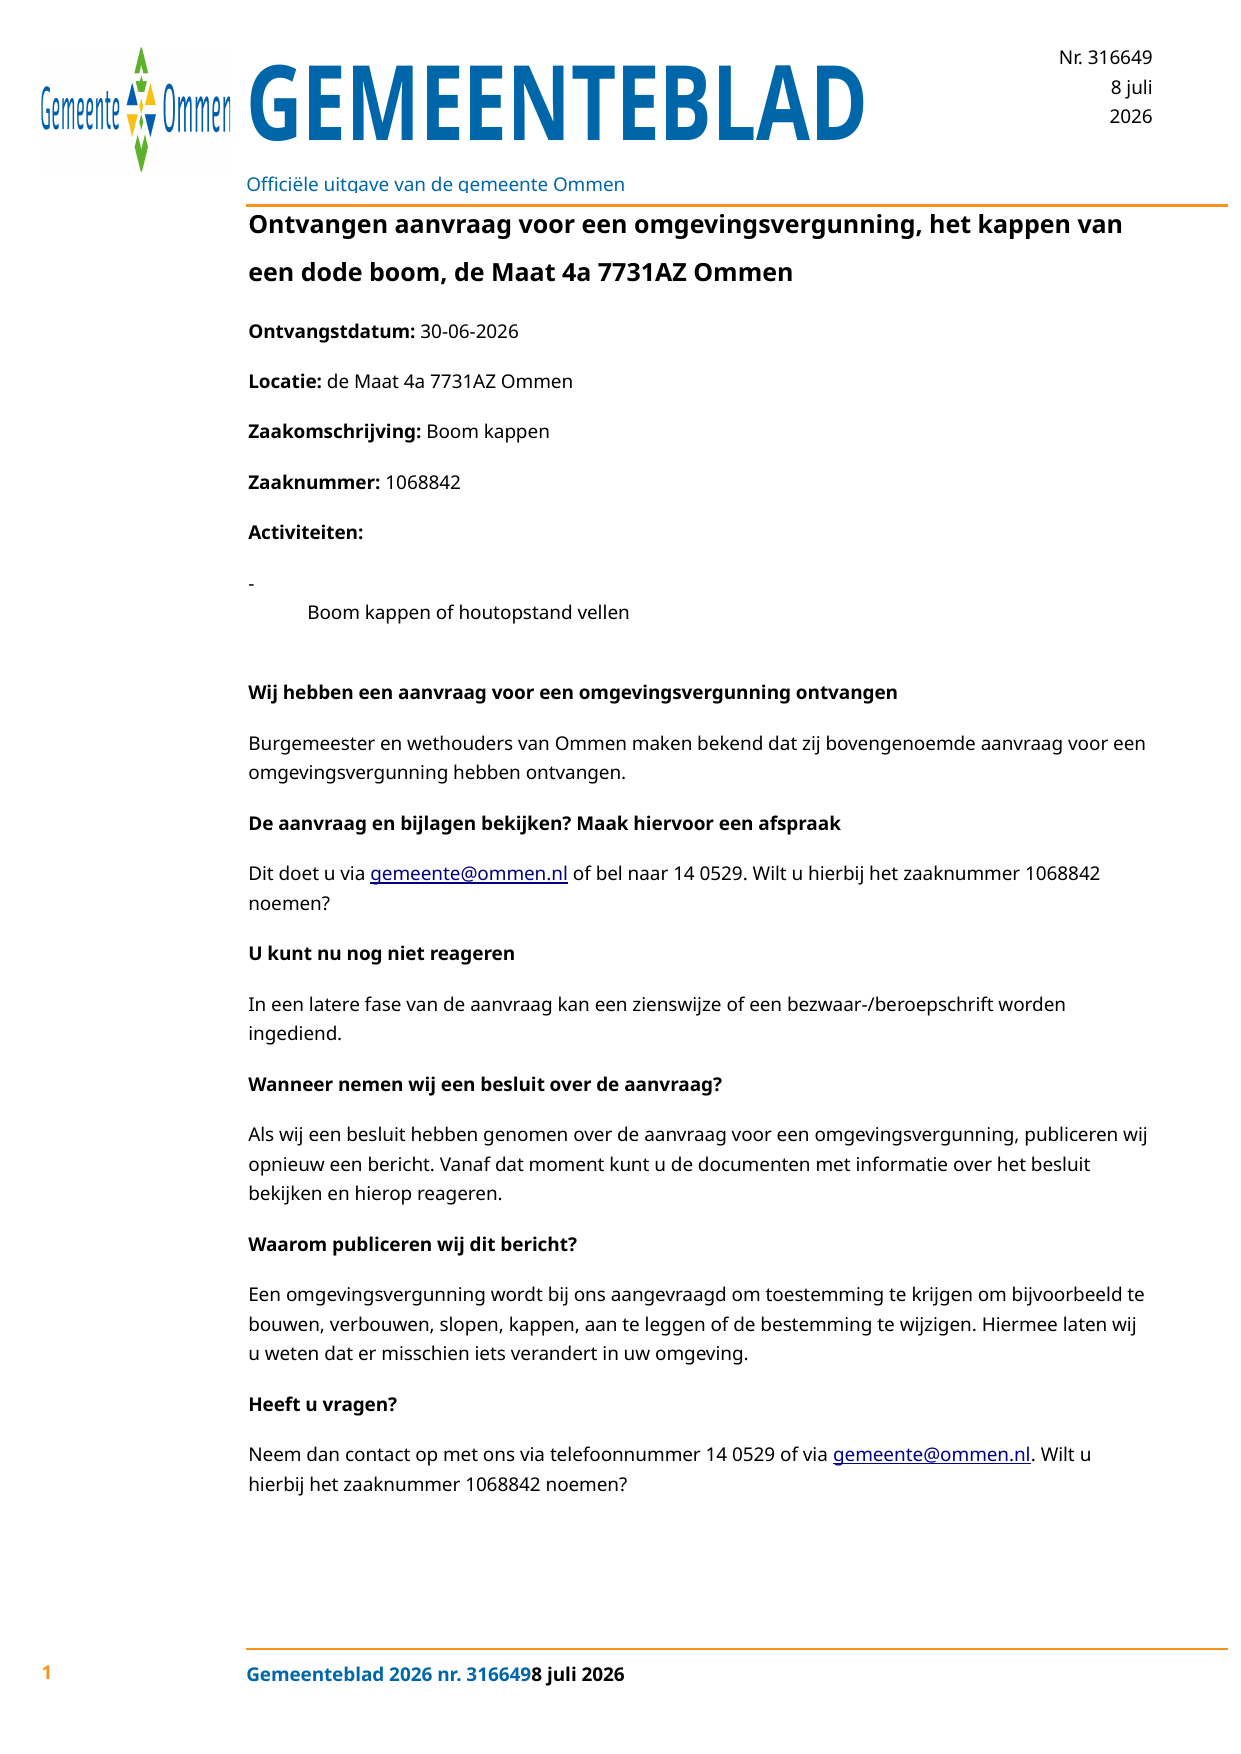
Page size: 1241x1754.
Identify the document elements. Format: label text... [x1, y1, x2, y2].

text In een latere fase van de aanvraag kan een zienswijze of een bezwaar-/beroepschrift worden ingediend. [248, 991, 1152, 1046]
text Waarom publiceren wij dit bericht? [248, 1231, 1152, 1257]
text Wanneer nemen wij een besluit over de aanvraag? [248, 1071, 1152, 1097]
text Ontvangen aanvraag voor een omgevingsvergunning, het kappen van een dode boom, de Maat 4a 7731AZ Ommen [248, 207, 1152, 288]
text Zaakomschrijving: Boom kappen [248, 419, 1152, 444]
text Zaaknummer: 1068842 [248, 469, 1152, 495]
text Neem dan contact op met ons via telefoonnummer 14 0529 of via gemeente@ommen.nl. Wilt u hierbij het zaaknummer 1068842 noemen? [248, 1441, 1152, 1497]
text Wij hebben een aanvraag voor een omgevingsvergunning ontvangen [248, 679, 1152, 705]
text Als wij een besluit hebben genomen over de aanvraag voor een omgevingsvergunning, publiceren wij opnieuw een bericht. Vanaf dat moment kunt u de documenten met informatie over het besluit bekijken en hierop reageren. [248, 1121, 1152, 1206]
list Boom kappen of houtopstand vellen [248, 599, 1152, 625]
text De aanvraag en bijlagen bekijken? Maak hiervoor een afspraak [248, 810, 1152, 836]
text Locatie: de Maat 4a 7731AZ Ommen [248, 368, 1152, 394]
text Activiteiten: [248, 519, 1152, 545]
text Dit doet u via gemeente@ommen.nl of bel naar 14 0529. Wilt u hierbij het zaaknummer 1068842 noemen? [248, 860, 1152, 916]
text Ontvangstdatum: 30-06-2026 [248, 318, 1152, 344]
text Een omgevingsvergunning wordt bij ons aangevraagd om toestemming te krijgen om bijvoorbeeld te bouwen, verbouwen, slopen, kappen, aan te leggen of de bestemming te wijzigen. Hiermee laten wij u weten dat er misschien iets verandert in uw omgeving. [248, 1281, 1152, 1366]
text Heeft u vragen? [248, 1391, 1152, 1417]
text U kunt nu nog niet reageren [248, 940, 1152, 966]
text Burgemeester en wethouders van Ommen maken bekend dat zij bovengenoemde aanvraag voor een omgevingsvergunning hebben ontvangen. [248, 730, 1152, 785]
picture [41, 47, 231, 172]
